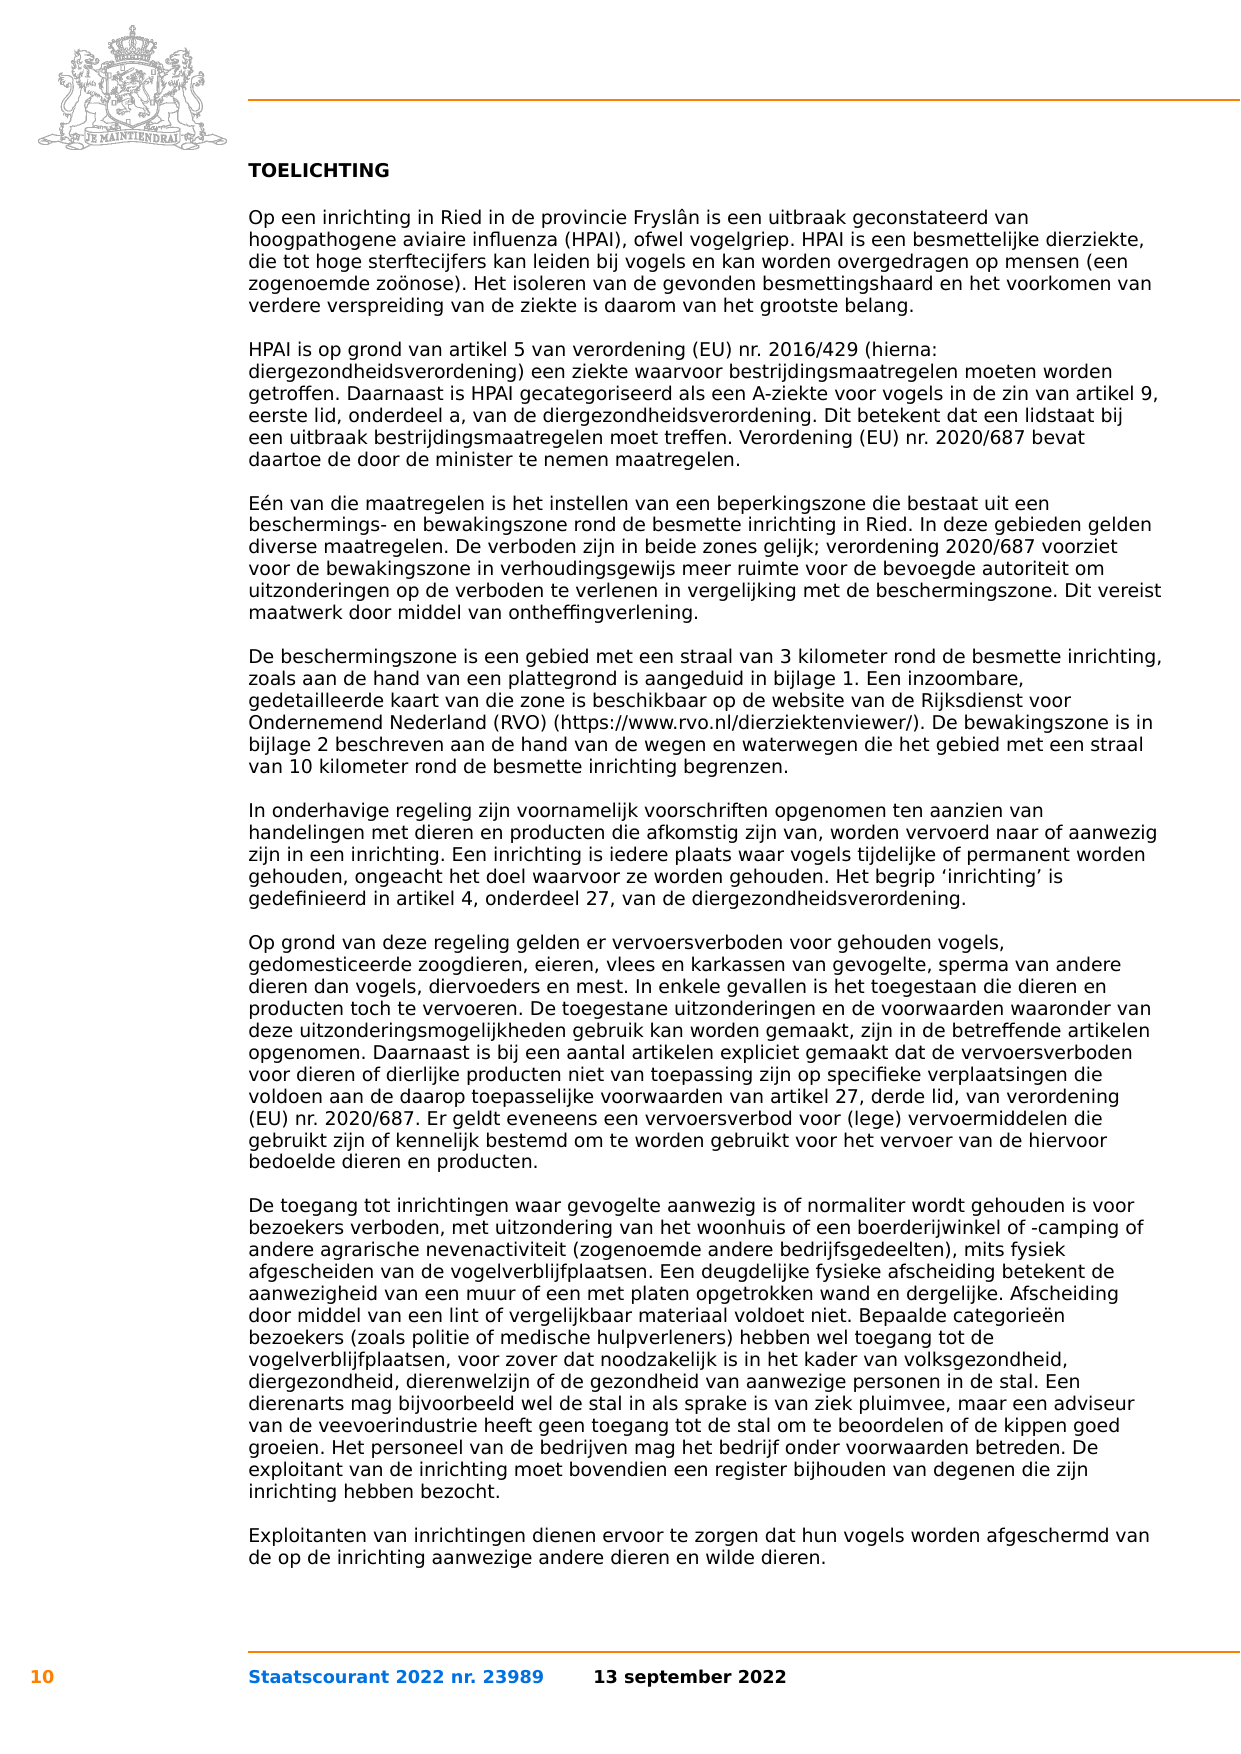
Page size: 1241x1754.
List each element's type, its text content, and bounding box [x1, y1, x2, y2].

text De beschermingszone is een gebied met een straal van 3 kilometer rond de besmette inrichting, zoals aan de hand van een plattegrond is aangeduid in bijlage 1. Een inzoombare, gedetailleerde kaart van die zone is beschikbaar op de website van de Rijksdienst voor Ondernemend Nederland (RVO) (https://www.rvo.nl/dierziektenviewer/). De bewakingszone is in bijlage 2 beschreven aan de hand van de wegen en waterwegen die het gebied met een straal van 10 kilometer rond de besmette inrichting begrenzen. [248, 646, 1163, 778]
text Exploitanten van inrichtingen dienen ervoor te zorgen dat hun vogels worden afgeschermd van de op de inrichting aanwezige andere dieren en wilde dieren. [248, 1525, 1163, 1569]
picture [38, 25, 227, 150]
subtitle TOELICHTING [248, 160, 1163, 182]
text Op een inrichting in Ried in de provincie Fryslân is een uitbraak geconstateerd van hoogpathogene aviaire influenza (HPAI), ofwel vogelgriep. HPAI is een besmettelijke dierziekte, die tot hoge sterftecijfers kan leiden bij vogels en kan worden overgedragen op mensen (een zogenoemde zoönose). Het isoleren van de gevonden besmettingshaard en het voorkomen van verdere verspreiding van de ziekte is daarom van het grootste belang. [248, 207, 1163, 317]
text Eén van die maatregelen is het instellen van een beperkingszone die bestaat uit een beschermings- en bewakingszone rond de besmette inrichting in Ried. In deze gebieden gelden diverse maatregelen. De verboden zijn in beide zones gelijk; verordening 2020/687 voorziet voor de bewakingszone in verhoudingsgewijs meer ruimte voor de bevoegde autoriteit om uitzonderingen op de verboden te verlenen in vergelijking met de beschermingszone. Dit vereist maatwerk door middel van ontheffingverlening. [248, 492, 1163, 624]
text HPAI is op grond van artikel 5 van verordening (EU) nr. 2016/429 (hierna: diergezondheidsverordening) een ziekte waarvoor bestrijdingsmaatregelen moeten worden getroffen. Daarnaast is HPAI gecategoriseerd als een A-ziekte voor vogels in de zin van artikel 9, eerste lid, onderdeel a, van de diergezondheidsverordening. Dit betekent dat een lidstaat bij een uitbraak bestrijdingsmaatregelen moet treffen. Verordening (EU) nr. 2020/687 bevat daartoe de door de minister te nemen maatregelen. [248, 339, 1163, 471]
text In onderhavige regeling zijn voornamelijk voorschriften opgenomen ten aanzien van handelingen met dieren en producten die afkomstig zijn van, worden vervoerd naar of aanwezig zijn in een inrichting. Een inrichting is iedere plaats waar vogels tijdelijke of permanent worden gehouden, ongeacht het doel waarvoor ze worden gehouden. Het begrip ‘inrichting’ is gedefinieerd in artikel 4, onderdeel 27, van de diergezondheidsverordening. [248, 800, 1163, 910]
text De toegang tot inrichtingen waar gevogelte aanwezig is of normaliter wordt gehouden is voor bezoekers verboden, met uitzondering van het woonhuis of een boerderijwinkel of -camping of andere agrarische nevenactiviteit (zogenoemde andere bedrijfsgedeelten), mits fysiek afgescheiden van de vogelverblijfplaatsen. Een deugdelijke fysieke afscheiding betekent de aanwezigheid van een muur of een met platen opgetrokken wand en dergelijke. Afscheiding door middel van een lint of vergelijkbaar materiaal voldoet niet. Bepaalde categorieën bezoekers (zoals politie of medische hulpverleners) hebben wel toegang tot de vogelverblijfplaatsen, voor zover dat noodzakelijk is in het kader van volksgezondheid, diergezondheid, dierenwelzijn of de gezondheid van aanwezige personen in de stal. Een dierenarts mag bijvoorbeeld wel de stal in als sprake is van ziek pluimvee, maar een adviseur van de veevoerindustrie heeft geen toegang tot de stal om te beoordelen of de kippen goed groeien. Het personeel van de bedrijven mag het bedrijf onder voorwaarden betreden. De exploitant van de inrichting moet bovendien een register bijhouden van degenen die zijn inrichting hebben bezocht. [248, 1195, 1163, 1503]
text Op grond van deze regeling gelden er vervoersverboden voor gehouden vogels, gedomesticeerde zoogdieren, eieren, vlees en karkassen van gevogelte, sperma van andere dieren dan vogels, diervoeders en mest. In enkele gevallen is het toegestaan die dieren en producten toch te vervoeren. De toegestane uitzonderingen en de voorwaarden waaronder van deze uitzonderingsmogelijkheden gebruik kan worden gemaakt, zijn in de betreffende artikelen opgenomen. Daarnaast is bij een aantal artikelen expliciet gemaakt dat de vervoersverboden voor dieren of dierlijke producten niet van toepassing zijn op specifieke verplaatsingen die voldoen aan de daarop toepasselijke voorwaarden van artikel 27, derde lid, van verordening (EU) nr. 2020/687. Er geldt eveneens een vervoersverbod voor (lege) vervoermiddelen die gebruikt zijn of kennelijk bestemd om te worden gebruikt voor het vervoer van de hiervoor bedoelde dieren en producten. [248, 932, 1163, 1173]
